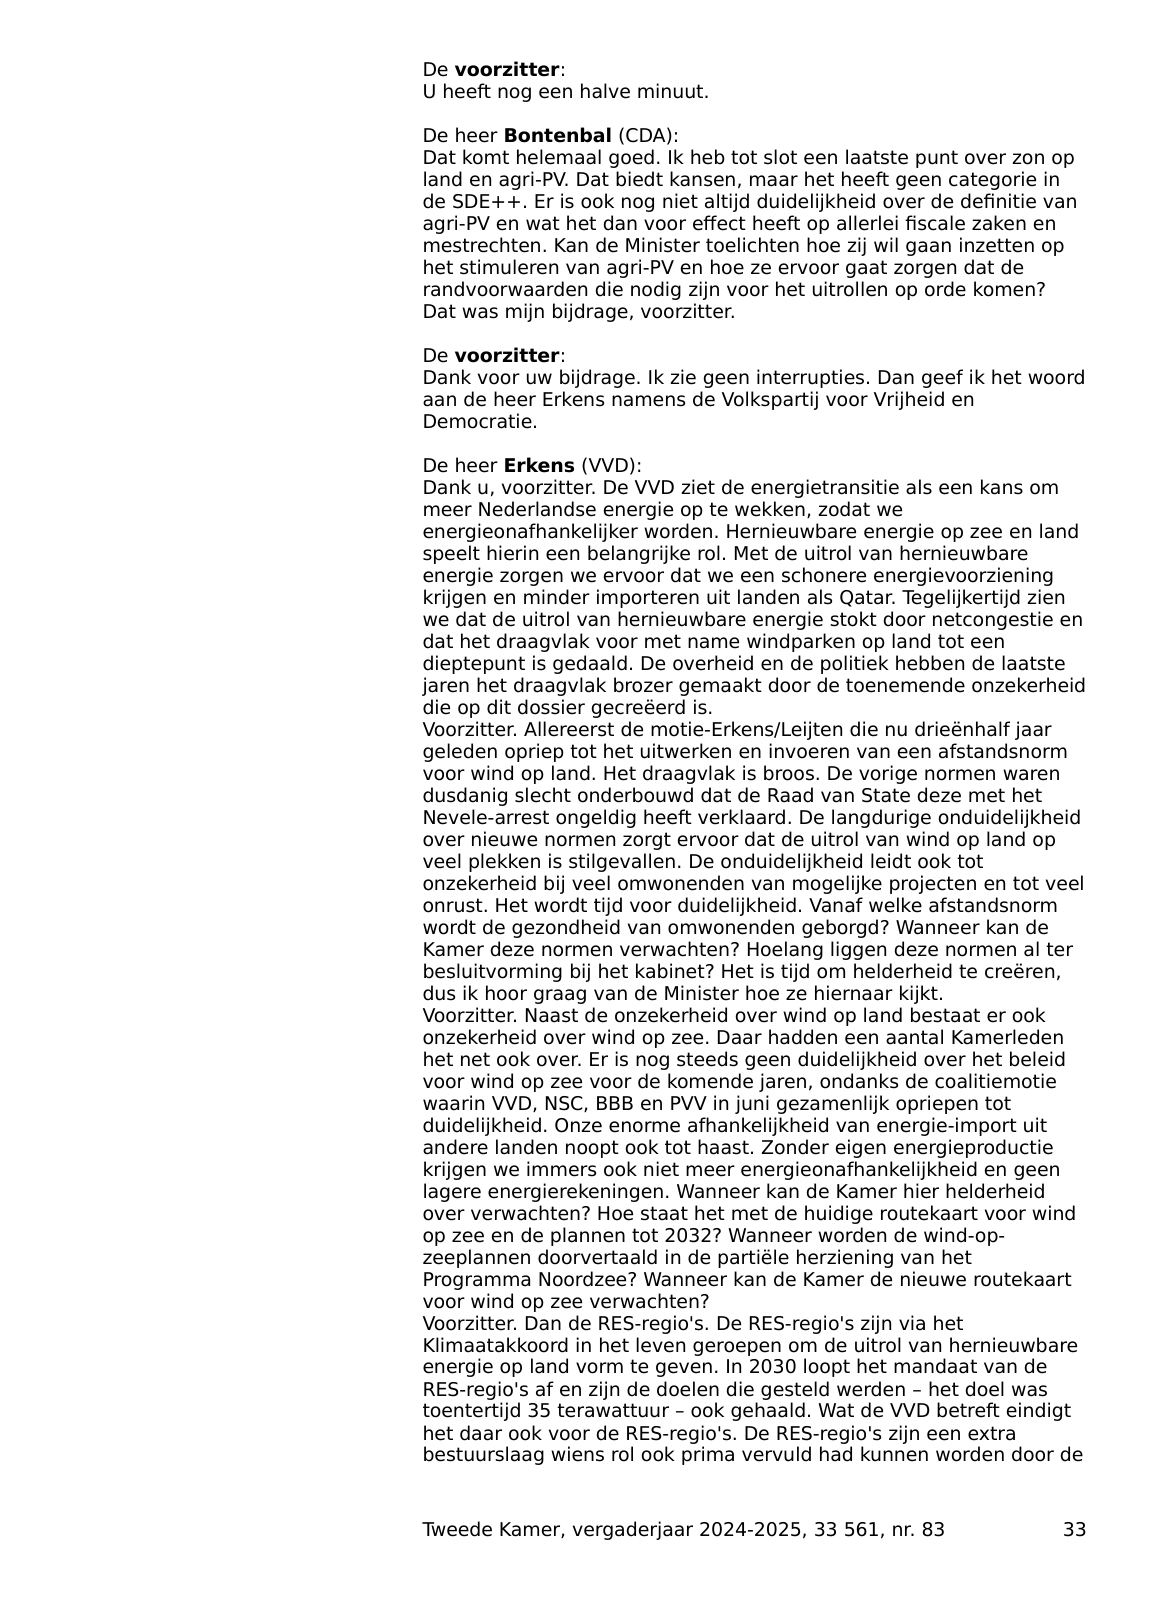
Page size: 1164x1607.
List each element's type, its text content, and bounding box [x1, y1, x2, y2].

text De voorzitter: [422, 345, 1087, 367]
text De heer Erkens (VVD): [422, 455, 1087, 477]
text U heeft nog een halve minuut. [422, 81, 1087, 103]
text Dat komt helemaal goed. Ik heb tot slot een laatste punt over zon op land en agri-PV. Dat biedt kansen, maar het heeft geen categorie in de SDE++. Er is ook nog niet altijd duidelijkheid over de definitie van agri-PV en wat het dan voor effect heeft op allerlei fiscale zaken en mestrechten. Kan de Minister toelichten hoe zij wil gaan inzetten op het stimuleren van agri-PV en hoe ze ervoor gaat zorgen dat de randvoorwaarden die nodig zijn voor het uitrollen op orde komen? [422, 147, 1087, 301]
text Voorzitter. Allereerst de motie-Erkens/Leijten die nu drieënhalf jaar geleden opriep tot het uitwerken en invoeren van een afstandsnorm voor wind op land. Het draagvlak is broos. De vorige normen waren dusdanig slecht onderbouwd dat de Raad van State deze met het Nevele-arrest ongeldig heeft verklaard. De langdurige onduidelijkheid over nieuwe normen zorgt ervoor dat de uitrol van wind op land op veel plekken is stilgevallen. De onduidelijkheid leidt ook tot onzekerheid bij veel omwonenden van mogelijke projecten en tot veel onrust. Het wordt tijd voor duidelijkheid. Vanaf welke afstandsnorm wordt de gezondheid van omwonenden geborgd? Wanneer kan de Kamer deze normen verwachten? Hoelang liggen deze normen al ter besluitvorming bij het kabinet? Het is tijd om helderheid te creëren, dus ik hoor graag van de Minister hoe ze hiernaar kijkt. [422, 719, 1087, 1005]
text Dat was mijn bijdrage, voorzitter. [422, 301, 1087, 323]
text Voorzitter. Dan de RES-regio's. De RES-regio's zijn via het Klimaatakkoord in het leven geroepen om de uitrol van hernieuwbare energie op land vorm te geven. In 2030 loopt het mandaat van de RES-regio's af en zijn de doelen die gesteld werden – het doel was toentertijd 35 terawattuur – ook gehaald. Wat de VVD betreft eindigt het daar ook voor de RES-regio's. De RES-regio's zijn een extra bestuurslaag wiens rol ook prima vervuld had kunnen worden door de [422, 1312, 1087, 1466]
text Dank voor uw bijdrage. Ik zie geen interrupties. Dan geef ik het woord aan de heer Erkens namens de Volkspartij voor Vrijheid en Democratie. [422, 367, 1087, 433]
text Dank u, voorzitter. De VVD ziet de energietransitie als een kans om meer Nederlandse energie op te wekken, zodat we energieonafhankelijker worden. Hernieuwbare energie op zee en land speelt hierin een belangrijke rol. Met de uitrol van hernieuwbare energie zorgen we ervoor dat we een schonere energievoorziening krijgen en minder importeren uit landen als Qatar. Tegelijkertijd zien we dat de uitrol van hernieuwbare energie stokt door netcongestie en dat het draagvlak voor met name windparken op land tot een dieptepunt is gedaald. De overheid en de politiek hebben de laatste jaren het draagvlak brozer gemaakt door de toenemende onzekerheid die op dit dossier gecreëerd is. [422, 477, 1087, 719]
text Voorzitter. Naast de onzekerheid over wind op land bestaat er ook onzekerheid over wind op zee. Daar hadden een aantal Kamerleden het net ook over. Er is nog steeds geen duidelijkheid over het beleid voor wind op zee voor de komende jaren, ondanks de coalitiemotie waarin VVD, NSC, BBB en PVV in juni gezamenlijk opriepen tot duidelijkheid. Onze enorme afhankelijkheid van energie-import uit andere landen noopt ook tot haast. Zonder eigen energieproductie krijgen we immers ook niet meer energieonafhankelijkheid en geen lagere energierekeningen. Wanneer kan de Kamer hier helderheid over verwachten? Hoe staat het met de huidige routekaart voor wind op zee en de plannen tot 2032? Wanneer worden de wind-op-zeeplannen doorvertaald in de partiële herziening van het Programma Noordzee? Wanneer kan de Kamer de nieuwe routekaart voor wind op zee verwachten? [422, 1005, 1087, 1312]
text De heer Bontenbal (CDA): [422, 125, 1087, 147]
text De voorzitter: [422, 59, 1087, 81]
